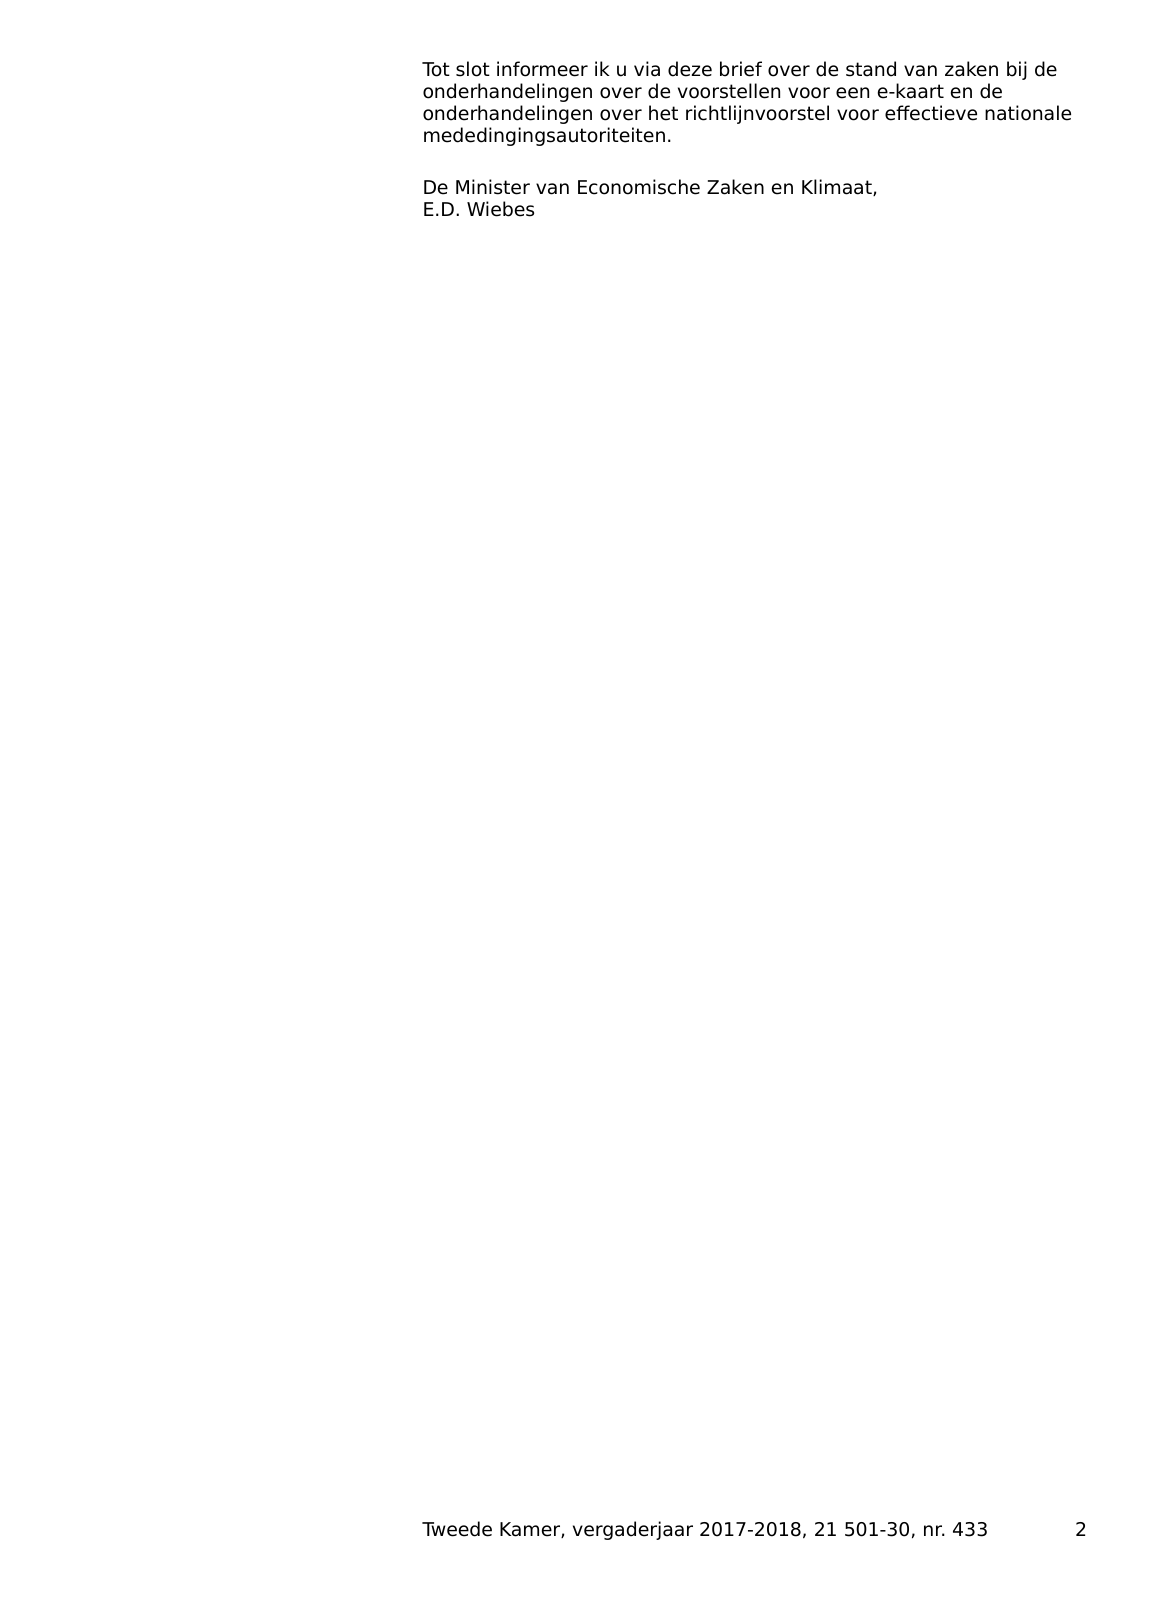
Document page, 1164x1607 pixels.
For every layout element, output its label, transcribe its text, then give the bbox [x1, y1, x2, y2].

text De Minister van Economische Zaken en Klimaat, E.D. Wiebes [422, 177, 1087, 221]
text Tot slot informeer ik u via deze brief over de stand van zaken bij de onderhandelingen over de voorstellen voor een e-kaart en de onderhandelingen over het richtlijnvoorstel voor effectieve nationale mededingingsautoriteiten. [422, 59, 1087, 147]
